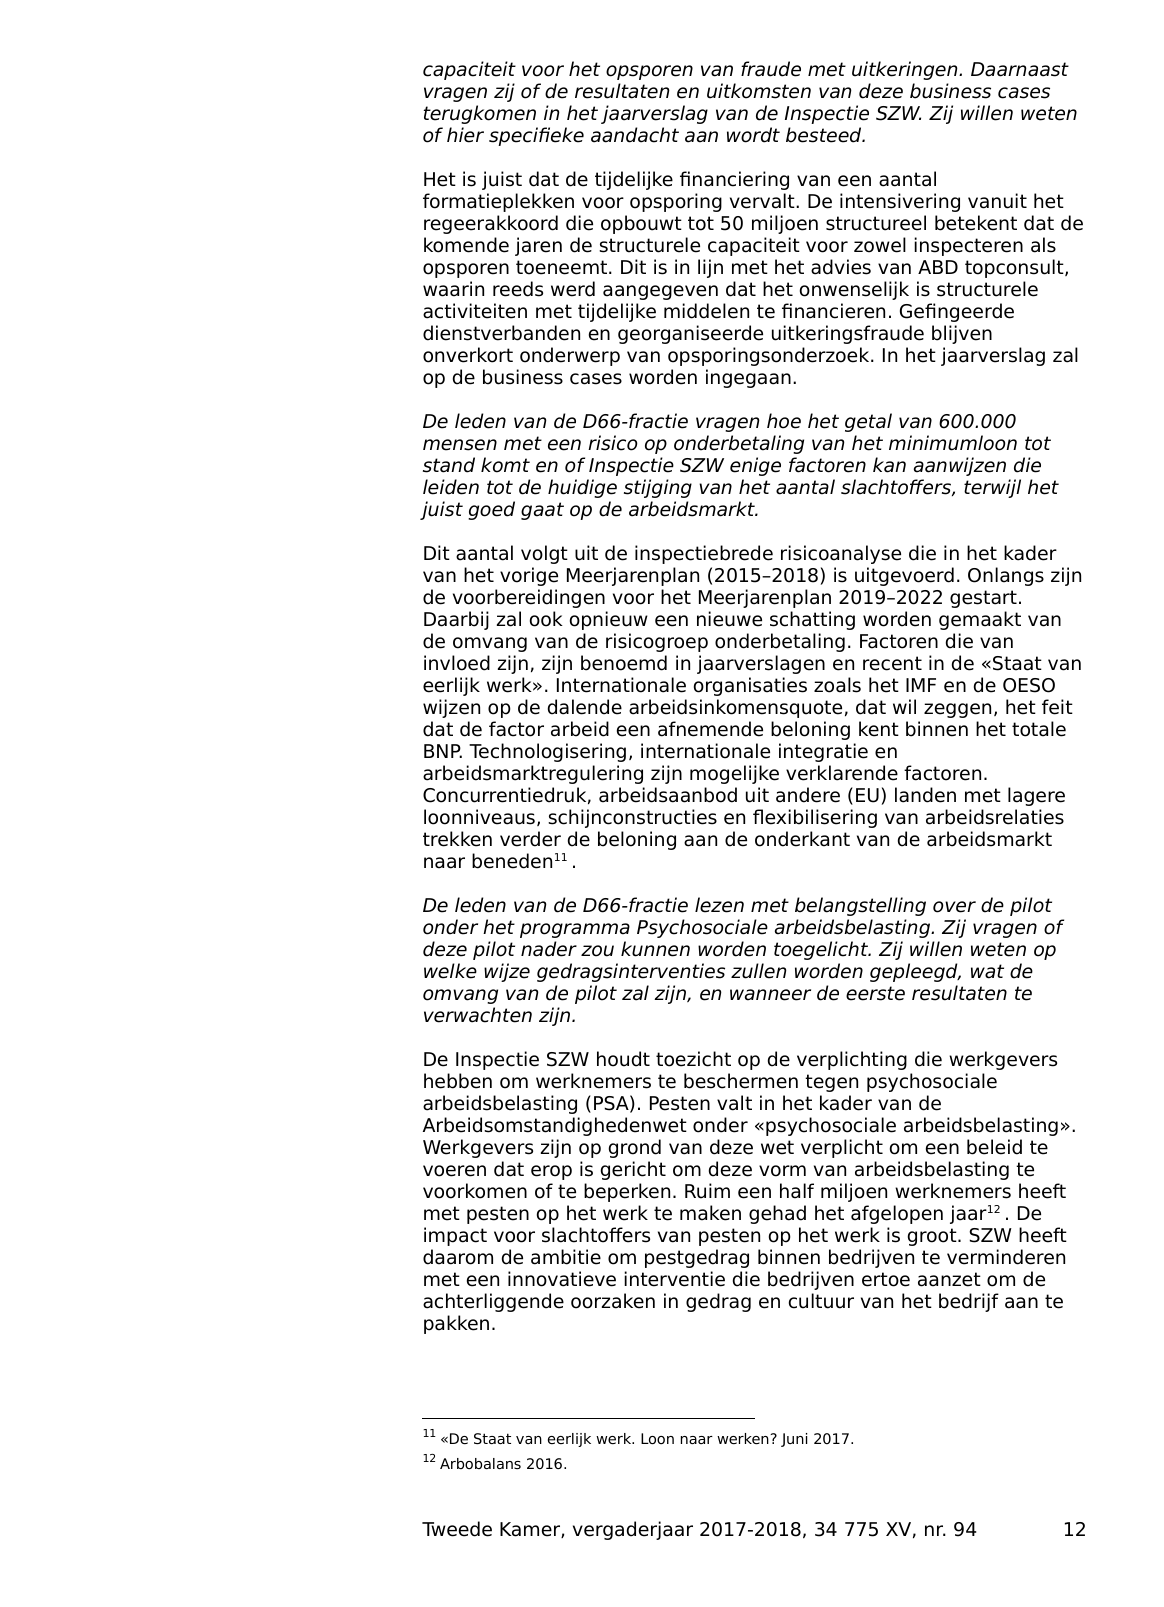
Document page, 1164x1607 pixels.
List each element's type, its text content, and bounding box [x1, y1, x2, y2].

text Arbobalans 2016. [422, 1452, 1087, 1474]
text De Inspectie SZW houdt toezicht op de verplichting die werkgevers hebben om werknemers te beschermen tegen psychosociale arbeidsbelasting (PSA). Pesten valt in het kader van de Arbeidsomstandighedenwet onder «psychosociale arbeidsbelasting». Werkgevers zijn op grond van deze wet verplicht om een beleid te voeren dat erop is gericht om deze vorm van arbeidsbelasting te voorkomen of te beperken. Ruim een half miljoen werknemers heeft met pesten op het werk te maken gehad het afgelopen jaar. De impact voor slachtoffers van pesten op het werk is groot. SZW heeft daarom de ambitie om pestgedrag binnen bedrijven te verminderen met een innovatieve interventie die bedrijven ertoe aanzet om de achterliggende oorzaken in gedrag en cultuur van het bedrijf aan te pakken. [422, 1049, 1087, 1335]
text De leden van de D66-fractie lezen met belangstelling over de pilot onder het programma Psychosociale arbeidsbelasting. Zij vragen of deze pilot nader zou kunnen worden toegelicht. Zij willen weten op welke wijze gedragsinterventies zullen worden gepleegd, wat de omvang van de pilot zal zijn, en wanneer de eerste resultaten te verwachten zijn. [422, 895, 1087, 1027]
text capaciteit voor het opsporen van fraude met uitkeringen. Daarnaast vragen zij of de resultaten en uitkomsten van deze business cases terugkomen in het jaarverslag van de Inspectie SZW. Zij willen weten of hier specifieke aandacht aan wordt besteed. [422, 59, 1087, 147]
text De leden van de D66-fractie vragen hoe het getal van 600.000 mensen met een risico op onderbetaling van het minimumloon tot stand komt en of Inspectie SZW enige factoren kan aanwijzen die leiden tot de huidige stijging van het aantal slachtoffers, terwijl het juist goed gaat op de arbeidsmarkt. [422, 411, 1087, 521]
text Het is juist dat de tijdelijke financiering van een aantal formatieplekken voor opsporing vervalt. De intensivering vanuit het regeerakkoord die opbouwt tot 50 miljoen structureel betekent dat de komende jaren de structurele capaciteit voor zowel inspecteren als opsporen toeneemt. Dit is in lijn met het advies van ABD topconsult, waarin reeds werd aangegeven dat het onwenselijk is structurele activiteiten met tijdelijke middelen te financieren. Gefingeerde dienstverbanden en georganiseerde uitkeringsfraude blijven onverkort onderwerp van opsporingsonderzoek. In het jaarverslag zal op de business cases worden ingegaan. [422, 169, 1087, 389]
text «De Staat van eerlijk werk. Loon naar werken? Juni 2017. [422, 1427, 1087, 1449]
text Dit aantal volgt uit de inspectiebrede risicoanalyse die in het kader van het vorige Meerjarenplan (2015–2018) is uitgevoerd. Onlangs zijn de voorbereidingen voor het Meerjarenplan 2019–2022 gestart. Daarbij zal ook opnieuw een nieuwe schatting worden gemaakt van de omvang van de risicogroep onderbetaling. Factoren die van invloed zijn, zijn benoemd in jaarverslagen en recent in de «Staat van eerlijk werk». Internationale organisaties zoals het IMF en de OESO wijzen op de dalende arbeidsinkomensquote, dat wil zeggen, het feit dat de factor arbeid een afnemende beloning kent binnen het totale BNP. Technologisering, internationale integratie en arbeidsmarktregulering zijn mogelijke verklarende factoren. Concurrentiedruk, arbeidsaanbod uit andere (EU) landen met lagere loonniveaus, schijnconstructies en flexibilisering van arbeidsrelaties trekken verder de beloning aan de onderkant van de arbeidsmarkt naar beneden. [422, 543, 1087, 873]
